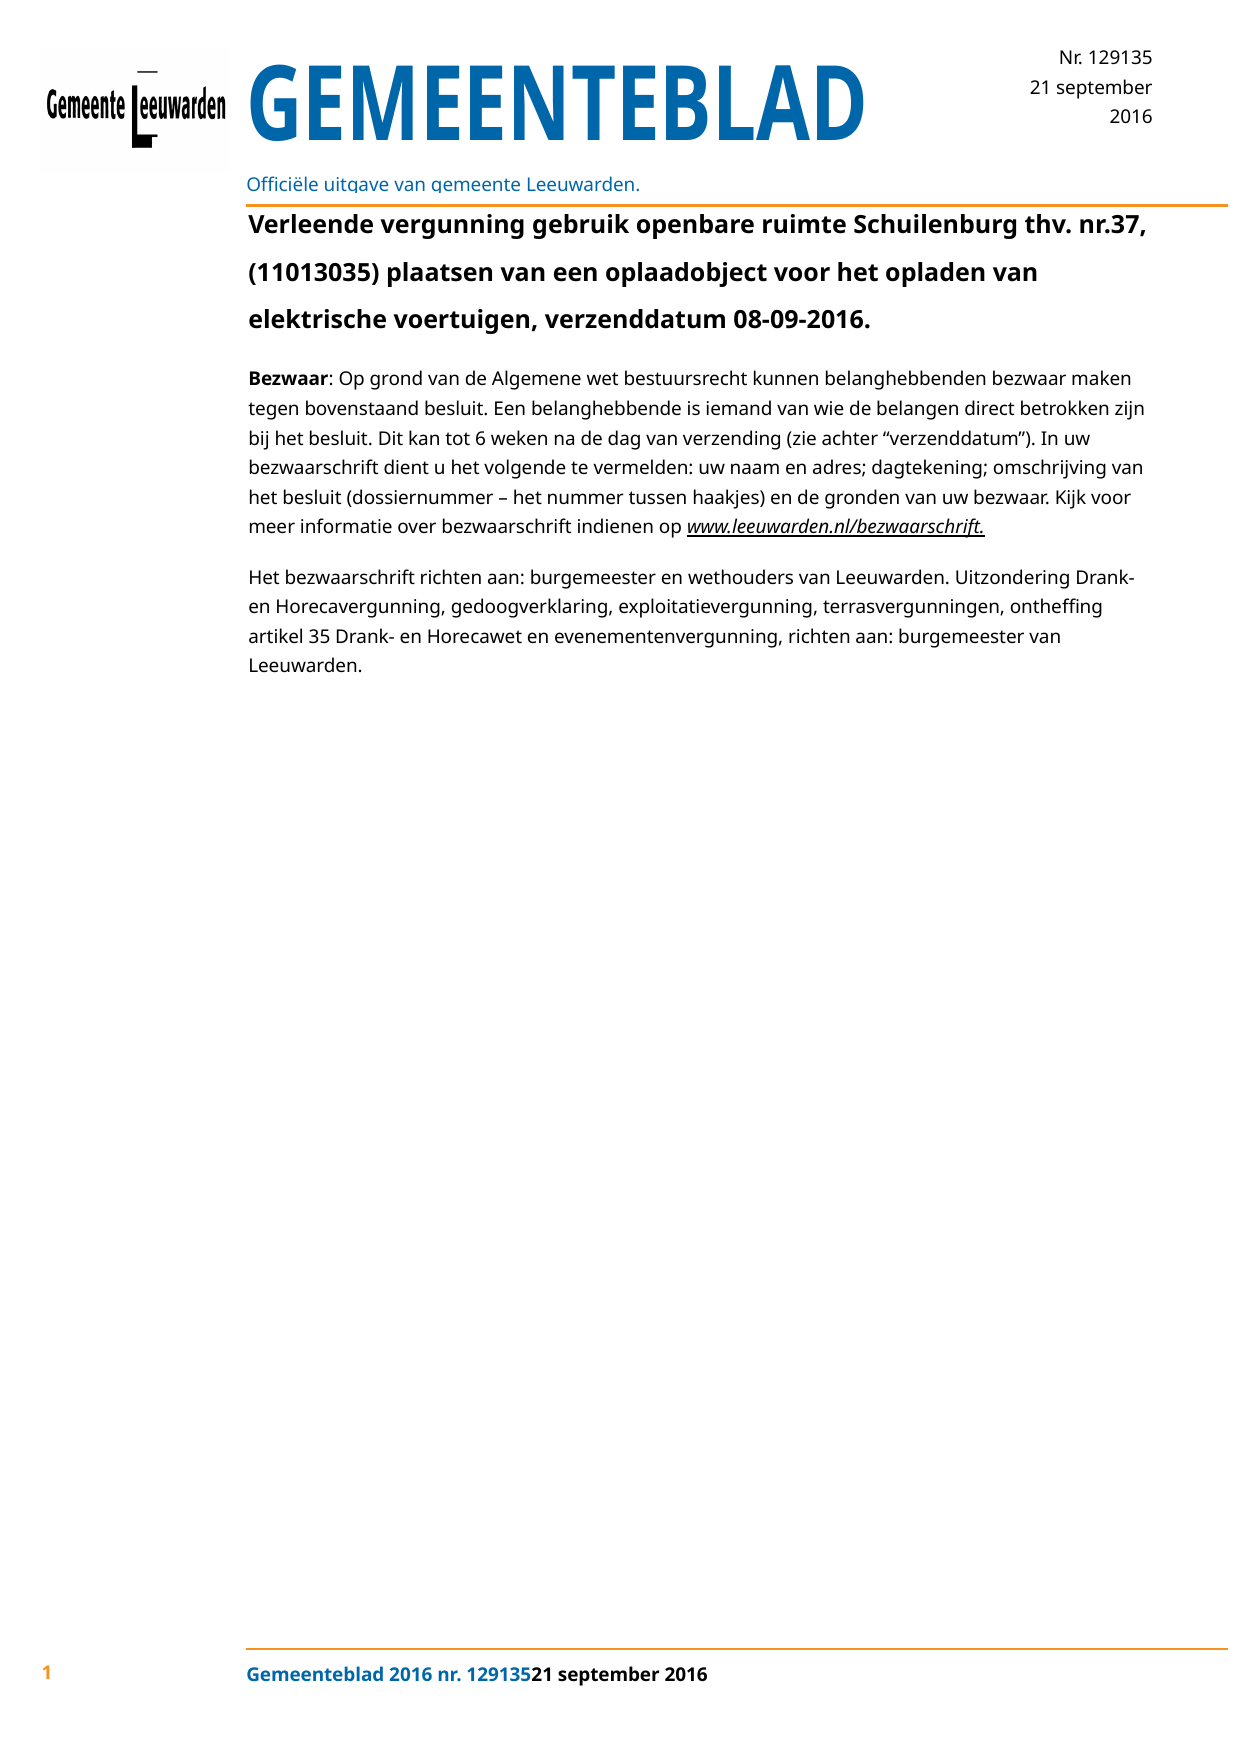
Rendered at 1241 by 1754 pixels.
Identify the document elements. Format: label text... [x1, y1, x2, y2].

picture [41, 47, 231, 172]
text Bezwaar: Op grond van de Algemene wet bestuursrecht kunnen belanghebbenden bezwaar maken tegen bovenstaand besluit. Een belanghebbende is iemand van wie de belangen direct betrokken zijn bij het besluit. Dit kan tot 6 weken na de dag van verzending (zie achter “verzenddatum”). In uw bezwaarschrift dient u het volgende te vermelden: uw naam en adres; dagtekening; omschrijving van het besluit (dossiernummer – het nummer tussen haakjes) en de gronden van uw bezwaar. Kijk voor meer informatie over bezwaarschrift indienen op www.leeuwarden.nl/bezwaarschrift. [248, 366, 1152, 539]
text Verleende vergunning gebruik openbare ruimte Schuilenburg thv. nr.37, (11013035) plaatsen van een oplaadobject voor het opladen van elektrische voertuigen, verzenddatum 08-09-2016. [248, 207, 1152, 336]
text Het bezwaarschrift richten aan: burgemeester en wethouders van Leeuwarden. Uitzondering Drank- en Horecavergunning, gedoogverklaring, exploitatievergunning, terrasvergunningen, ontheffing artikel 35 Drank- en Horecawet en evenementenvergunning, richten aan: burgemeester van Leeuwarden. [248, 564, 1152, 678]
